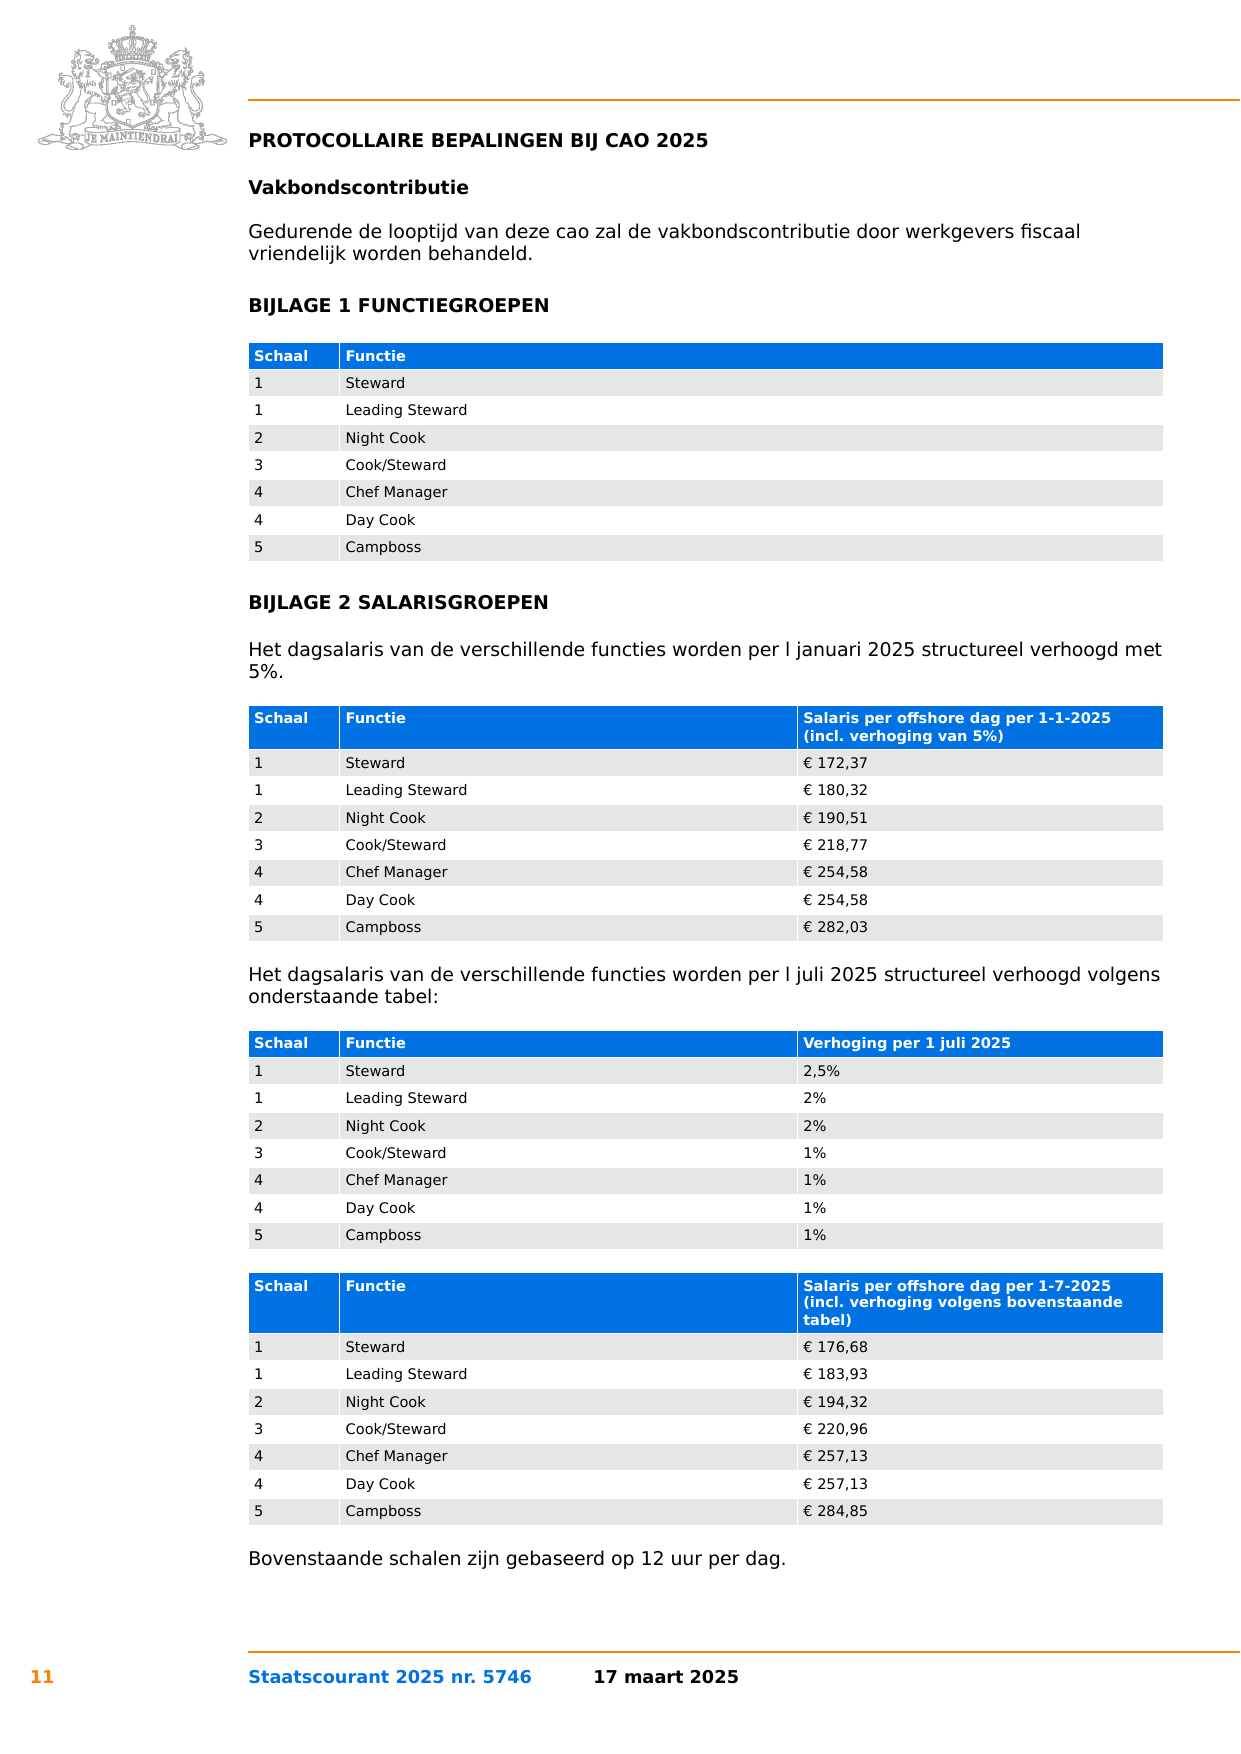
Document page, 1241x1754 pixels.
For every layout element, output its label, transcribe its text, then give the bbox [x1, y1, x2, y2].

table_cell Leading Steward [340, 1361, 797, 1388]
table_cell Steward [340, 1334, 797, 1360]
table_cell 5 [249, 915, 339, 941]
table_cell € 218,77 [798, 832, 1163, 859]
table_cell 2 [249, 805, 339, 831]
table_cell Chef Manager [340, 1168, 797, 1194]
table_cell Day Cook [340, 1471, 797, 1497]
table_cell 1 [249, 778, 339, 804]
table_header Salaris per offshore dag per 1-1-2025 (incl. verhoging van 5%) [798, 706, 1163, 749]
table_cell 2 [249, 1113, 339, 1139]
table_cell € 180,32 [798, 778, 1163, 804]
table_cell 4 [249, 1471, 339, 1497]
table_cell € 257,13 [798, 1471, 1163, 1497]
table_cell 4 [249, 480, 339, 506]
table_cell 4 [249, 1168, 339, 1194]
table_cell Night Cook [340, 1389, 797, 1415]
table_cell € 282,03 [798, 915, 1163, 941]
table_cell Chef Manager [340, 1444, 797, 1470]
subtitle BIJLAGE 1 FUNCTIEGROEPEN [248, 295, 1163, 317]
table_cell 3 [249, 1416, 339, 1443]
table_cell 3 [249, 1140, 339, 1167]
table_cell Cook/Steward [340, 832, 797, 859]
table_cell 3 [249, 452, 339, 479]
table_cell € 172,37 [798, 750, 1163, 776]
table_header Functie [340, 343, 1163, 369]
table_cell Chef Manager [340, 860, 797, 886]
table_cell Leading Steward [340, 1085, 797, 1112]
table_header Functie [340, 1273, 797, 1333]
table_cell € 183,93 [798, 1361, 1163, 1388]
table_cell Campboss [340, 1499, 797, 1525]
table_cell Day Cook [340, 887, 797, 913]
table_cell Campboss [340, 535, 1163, 561]
table_cell 5 [249, 535, 339, 561]
text Het dagsalaris van de verschillende functies worden per l juli 2025 structureel verhoogd volgens onderstaande tabel: [248, 964, 1163, 1008]
table_header Schaal [249, 1273, 339, 1333]
table_cell 1 [249, 398, 339, 424]
table_cell Cook/Steward [340, 452, 1163, 479]
table_cell 2% [798, 1113, 1163, 1139]
table_cell Campboss [340, 1223, 797, 1249]
table_cell € 194,32 [798, 1389, 1163, 1415]
table_cell 1 [249, 1361, 339, 1388]
table_cell Leading Steward [340, 778, 797, 804]
table_cell Night Cook [340, 805, 797, 831]
table_cell Day Cook [340, 1195, 797, 1221]
table_cell 1 [249, 1334, 339, 1360]
table_cell Day Cook [340, 507, 1163, 533]
table_cell 1% [798, 1223, 1163, 1249]
table_cell Steward [340, 370, 1163, 396]
table_cell 2 [249, 425, 339, 451]
table_header Functie [340, 1031, 797, 1057]
table_cell 5 [249, 1499, 339, 1525]
table_header Schaal [249, 1031, 339, 1057]
table_cell 4 [249, 507, 339, 533]
table_cell 1% [798, 1168, 1163, 1194]
table_cell € 257,13 [798, 1444, 1163, 1470]
table_cell 2 [249, 1389, 339, 1415]
table_cell Chef Manager [340, 480, 1163, 506]
table_cell 5 [249, 1223, 339, 1249]
text Gedurende de looptijd van deze cao zal de vakbondscontributie door werkgevers fiscaal vriendelijk worden behandeld. [248, 221, 1163, 265]
table_header Verhoging per 1 juli 2025 [798, 1031, 1163, 1057]
table_cell 2% [798, 1085, 1163, 1112]
table_cell 4 [249, 1195, 339, 1221]
text Het dagsalaris van de verschillende functies worden per l januari 2025 structureel verhoogd met 5%. [248, 639, 1163, 683]
table_cell 4 [249, 887, 339, 913]
table_cell Steward [340, 750, 797, 776]
table_cell 1% [798, 1195, 1163, 1221]
table_cell 1 [249, 1085, 339, 1112]
table_cell € 220,96 [798, 1416, 1163, 1443]
table_cell Steward [340, 1058, 797, 1084]
table_cell Night Cook [340, 1113, 797, 1139]
table_cell Campboss [340, 915, 797, 941]
table_cell € 254,58 [798, 887, 1163, 913]
table_header Schaal [249, 343, 339, 369]
table_cell 1 [249, 750, 339, 776]
table_cell 1 [249, 370, 339, 396]
table_cell Cook/Steward [340, 1140, 797, 1167]
subtitle PROTOCOLLAIRE BEPALINGEN BIJ CAO 2025 [248, 130, 1163, 152]
table_cell 3 [249, 832, 339, 859]
table_cell 4 [249, 1444, 339, 1470]
table_cell € 284,85 [798, 1499, 1163, 1525]
subtitle Vakbondscontributie [248, 177, 1163, 199]
table_cell 4 [249, 860, 339, 886]
table_cell € 190,51 [798, 805, 1163, 831]
table_cell Cook/Steward [340, 1416, 797, 1443]
table_cell 2,5% [798, 1058, 1163, 1084]
table_cell 1% [798, 1140, 1163, 1167]
picture [38, 25, 227, 150]
table_cell 1 [249, 1058, 339, 1084]
text Bovenstaande schalen zijn gebaseerd op 12 uur per dag. [248, 1548, 1163, 1570]
subtitle BIJLAGE 2 SALARISGROEPEN [248, 592, 1163, 614]
table_cell Leading Steward [340, 398, 1163, 424]
table_cell € 254,58 [798, 860, 1163, 886]
table_cell € 176,68 [798, 1334, 1163, 1360]
table_header Salaris per offshore dag per 1-7-2025 (incl. verhoging volgens bovenstaande tabel) [798, 1273, 1163, 1333]
table_header Functie [340, 706, 797, 749]
table_header Schaal [249, 706, 339, 749]
table_cell Night Cook [340, 425, 1163, 451]
